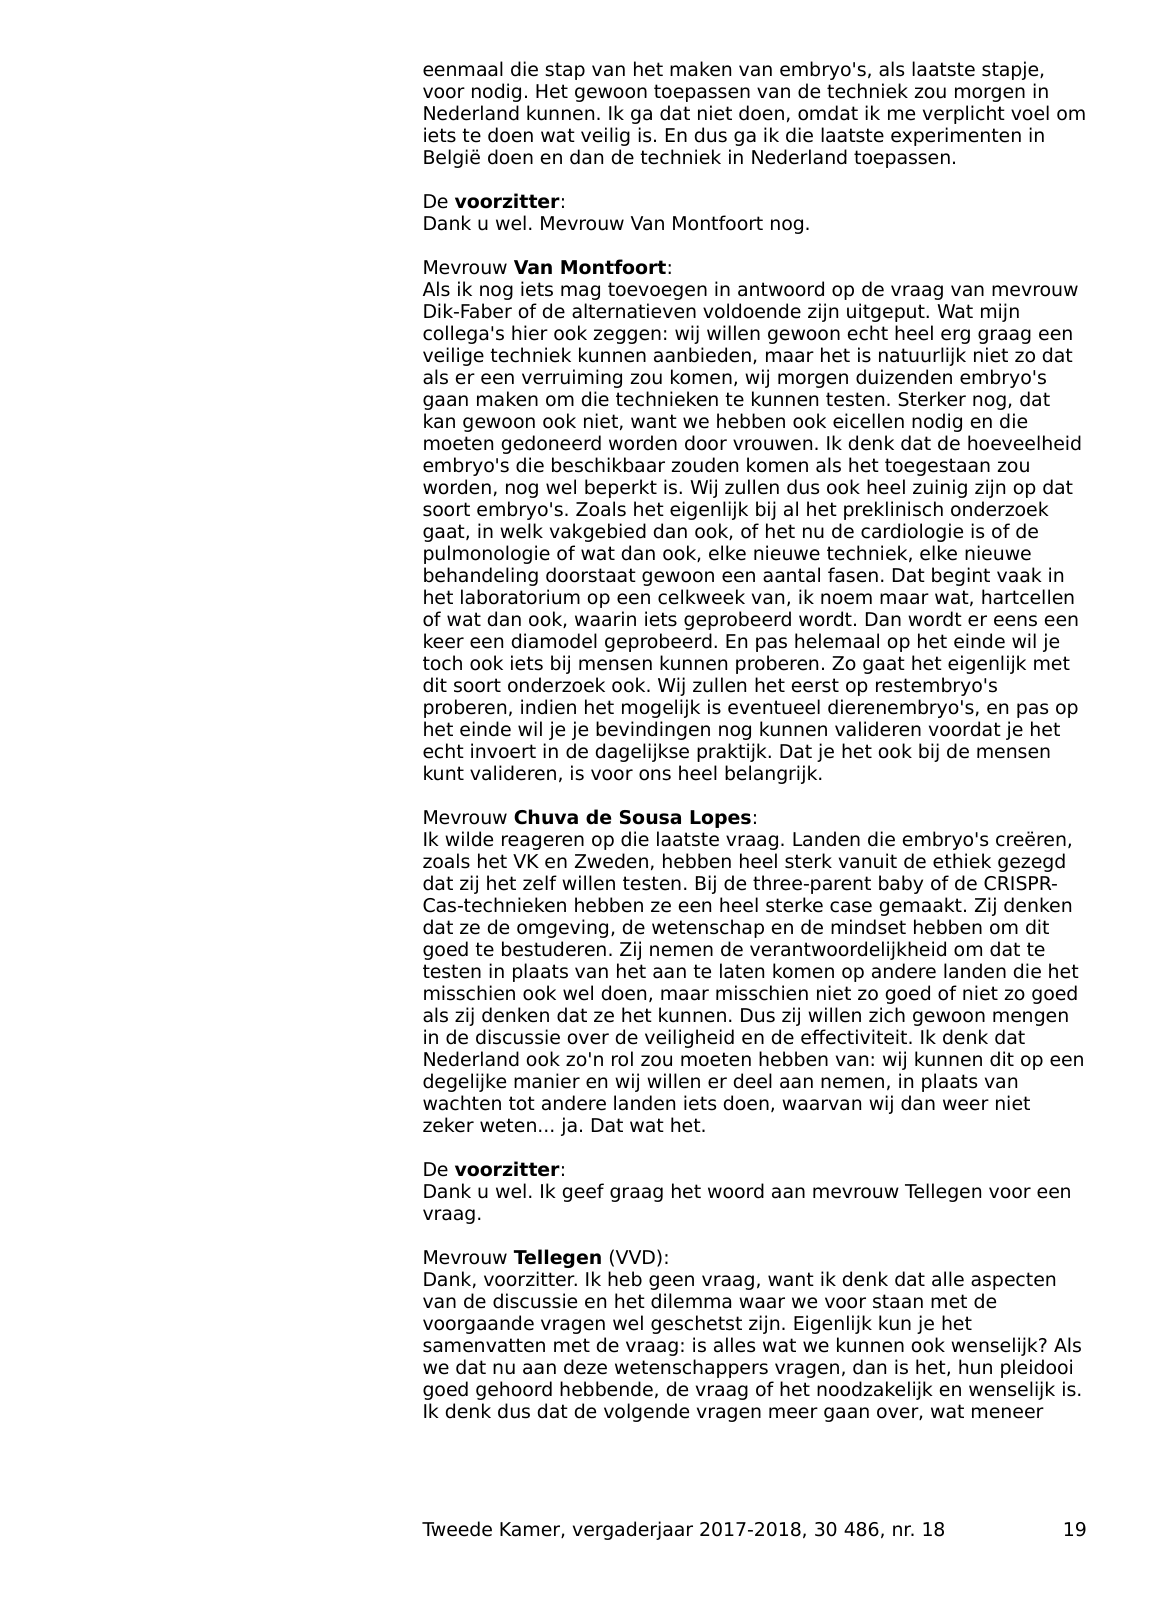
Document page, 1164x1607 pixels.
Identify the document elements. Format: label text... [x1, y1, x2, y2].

text Mevrouw Chuva de Sousa Lopes: [422, 807, 1087, 829]
text Mevrouw Tellegen (VVD): [422, 1247, 1087, 1269]
text De voorzitter: [422, 1159, 1087, 1181]
text Dank u wel. Mevrouw Van Montfoort nog. [422, 213, 1087, 235]
text Dank, voorzitter. Ik heb geen vraag, want ik denk dat alle aspecten van de discussie en het dilemma waar we voor staan met de voorgaande vragen wel geschetst zijn. Eigenlijk kun je het samenvatten met de vraag: is alles wat we kunnen ook wenselijk? Als we dat nu aan deze wetenschappers vragen, dan is het, hun pleidooi goed gehoord hebbende, de vraag of het noodzakelijk en wenselijk is. Ik denk dus dat de volgende vragen meer gaan over, wat meneer [422, 1269, 1087, 1423]
text Mevrouw Van Montfoort: [422, 257, 1087, 279]
text Als ik nog iets mag toevoegen in antwoord op de vraag van mevrouw Dik-Faber of de alternatieven voldoende zijn uitgeput. Wat mijn collega's hier ook zeggen: wij willen gewoon echt heel erg graag een veilige techniek kunnen aanbieden, maar het is natuurlijk niet zo dat als er een verruiming zou komen, wij morgen duizenden embryo's gaan maken om die technieken te kunnen testen. Sterker nog, dat kan gewoon ook niet, want we hebben ook eicellen nodig en die moeten gedoneerd worden door vrouwen. Ik denk dat de hoeveelheid embryo's die beschikbaar zouden komen als het toegestaan zou worden, nog wel beperkt is. Wij zullen dus ook heel zuinig zijn op dat soort embryo's. Zoals het eigenlijk bij al het preklinisch onderzoek gaat, in welk vakgebied dan ook, of het nu de cardiologie is of de pulmonologie of wat dan ook, elke nieuwe techniek, elke nieuwe behandeling doorstaat gewoon een aantal fasen. Dat begint vaak in het laboratorium op een celkweek van, ik noem maar wat, hartcellen of wat dan ook, waarin iets geprobeerd wordt. Dan wordt er eens een keer een diamodel geprobeerd. En pas helemaal op het einde wil je toch ook iets bij mensen kunnen proberen. Zo gaat het eigenlijk met dit soort onderzoek ook. Wij zullen het eerst op restembryo's proberen, indien het mogelijk is eventueel dierenembryo's, en pas op het einde wil je je bevindingen nog kunnen valideren voordat je het echt invoert in de dagelijkse praktijk. Dat je het ook bij de mensen kunt valideren, is voor ons heel belangrijk. [422, 279, 1087, 785]
text De voorzitter: [422, 191, 1087, 213]
text Ik wilde reageren op die laatste vraag. Landen die embryo's creëren, zoals het VK en Zweden, hebben heel sterk vanuit de ethiek gezegd dat zij het zelf willen testen. Bij de three-parent baby of de CRISPR-Cas-technieken hebben ze een heel sterke case gemaakt. Zij denken dat ze de omgeving, de wetenschap en de mindset hebben om dit goed te bestuderen. Zij nemen de verantwoordelijkheid om dat te testen in plaats van het aan te laten komen op andere landen die het misschien ook wel doen, maar misschien niet zo goed of niet zo goed als zij denken dat ze het kunnen. Dus zij willen zich gewoon mengen in de discussie over de veiligheid en de effectiviteit. Ik denk dat Nederland ook zo'n rol zou moeten hebben van: wij kunnen dit op een degelijke manier en wij willen er deel aan nemen, in plaats van wachten tot andere landen iets doen, waarvan wij dan weer niet zeker weten... ja. Dat wat het. [422, 829, 1087, 1137]
text Dank u wel. Ik geef graag het woord aan mevrouw Tellegen voor een vraag. [422, 1181, 1087, 1225]
text eenmaal die stap van het maken van embryo's, als laatste stapje, voor nodig. Het gewoon toepassen van de techniek zou morgen in Nederland kunnen. Ik ga dat niet doen, omdat ik me verplicht voel om iets te doen wat veilig is. En dus ga ik die laatste experimenten in België doen en dan de techniek in Nederland toepassen. [422, 59, 1087, 169]
